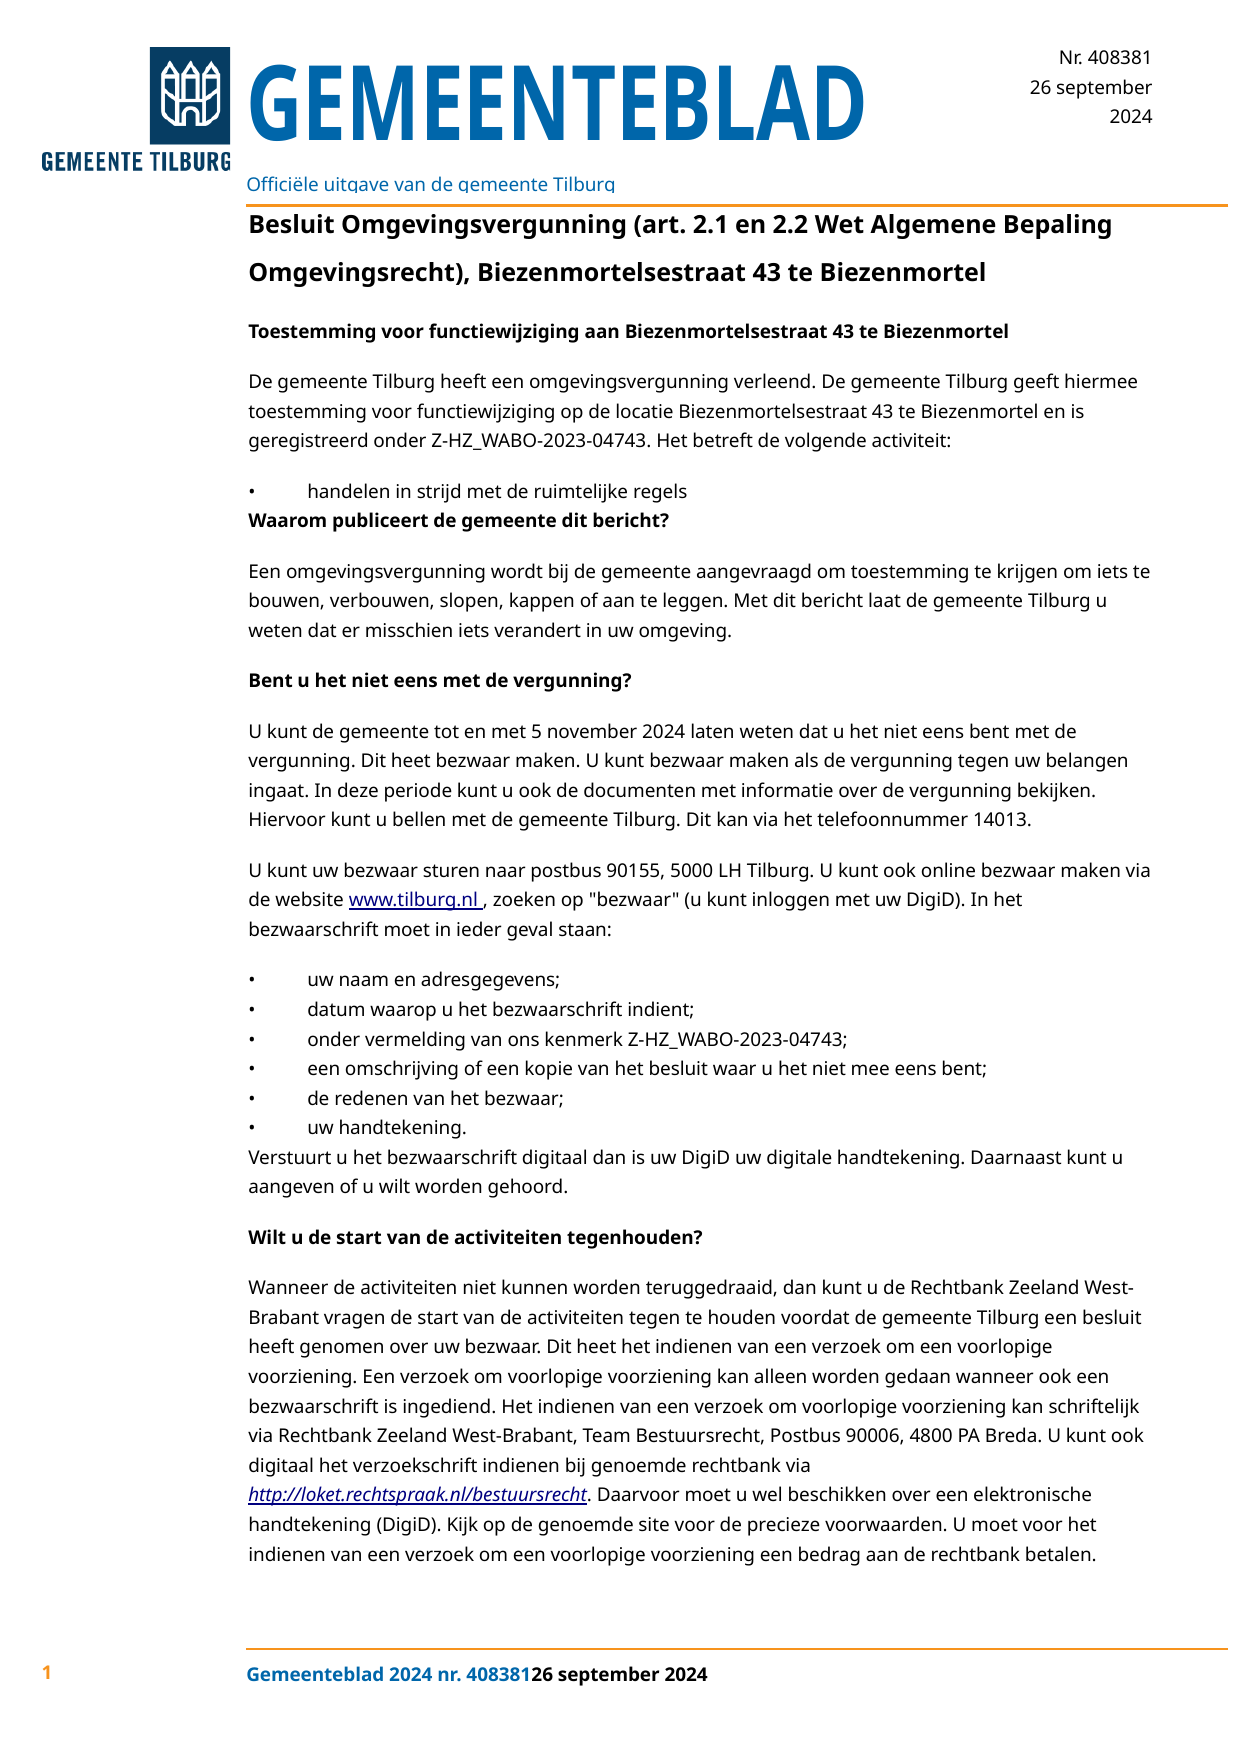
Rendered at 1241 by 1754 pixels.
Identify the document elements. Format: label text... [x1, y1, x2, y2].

list uw handtekening. [248, 1114, 1152, 1140]
text Wanneer de activiteiten niet kunnen worden teruggedraaid, dan kunt u de Rechtbank Zeeland West-Brabant vragen de start van de activiteiten tegen te houden voordat de gemeente Tilburg een besluit heeft genomen over uw bezwaar. Dit heet het indienen van een verzoek om een voorlopige voorziening. Een verzoek om voorlopige voorziening kan alleen worden gedaan wanneer ook een bezwaarschrift is ingediend. Het indienen van een verzoek om voorlopige voorziening kan schriftelijk via Rechtbank Zeeland West-Brabant, Team Bestuursrecht, Postbus 90006, 4800 PA Breda. U kunt ook digitaal het verzoekschrift indienen bij genoemde rechtbank via http://loket.rechtspraak.nl/bestuursrecht. Daarvoor moet u wel beschikken over een elektronische handtekening (DigiD). Kijk op de genoemde site voor de precieze voorwaarden. U moet voor het indienen van een verzoek om een voorlopige voorziening een bedrag aan de rechtbank betalen. [248, 1274, 1152, 1567]
picture [41, 47, 231, 172]
list uw naam en adresgegevens; [248, 967, 1152, 992]
list onder vermelding van ons kenmerk Z-HZ_WABO-2023-04743; [248, 1026, 1152, 1052]
list handelen in strijd met de ruimtelijke regels [248, 478, 1152, 504]
text Een omgevingsvergunning wordt bij de gemeente aangevraagd om toestemming te krijgen om iets te bouwen, verbouwen, slopen, kappen of aan te leggen. Met dit bericht laat de gemeente Tilburg u weten dat er misschien iets verandert in uw omgeving. [248, 558, 1152, 643]
list de redenen van het bezwaar; [248, 1085, 1152, 1111]
text Besluit Omgevingsvergunning (art. 2.1 en 2.2 Wet Algemene Bepaling Omgevingsrecht), Biezenmortelsestraat 43 te Biezenmortel [248, 207, 1152, 288]
text Bent u het niet eens met de vergunning? [248, 667, 1152, 693]
text Wilt u de start van de activiteiten tegenhouden? [248, 1224, 1152, 1250]
list een omschrijving of een kopie van het besluit waar u het niet mee eens bent; [248, 1055, 1152, 1081]
text Waarom publiceert de gemeente dit bericht? [248, 507, 1152, 533]
text Toestemming voor functiewijziging aan Biezenmortelsestraat 43 te Biezenmortel [248, 318, 1152, 344]
text U kunt uw bezwaar sturen naar postbus 90155, 5000 LH Tilburg. U kunt ook online bezwaar maken via de website www.tilburg.nl , zoeken op "bezwaar" (u kunt inloggen met uw DigiD). In het bezwaarschrift moet in ieder geval staan: [248, 857, 1152, 942]
text Verstuurt u het bezwaarschrift digitaal dan is uw DigiD uw digitale handtekening. Daarnaast kunt u aangeven of u wilt worden gehoord. [248, 1144, 1152, 1199]
list datum waarop u het bezwaarschrift indient; [248, 996, 1152, 1022]
text De gemeente Tilburg heeft een omgevingsvergunning verleend. De gemeente Tilburg geeft hiermee toestemming voor functiewijziging op de locatie Biezenmortelsestraat 43 te Biezenmortel en is geregistreerd onder Z-HZ_WABO-2023-04743. Het betreft de volgende activiteit: [248, 368, 1152, 453]
text U kunt de gemeente tot en met 5 november 2024 laten weten dat u het niet eens bent met de vergunning. Dit heet bezwaar maken. U kunt bezwaar maken als de vergunning tegen uw belangen ingaat. In deze periode kunt u ook de documenten met informatie over de vergunning bekijken. Hiervoor kunt u bellen met de gemeente Tilburg. Dit kan via het telefoonnummer 14013. [248, 718, 1152, 832]
